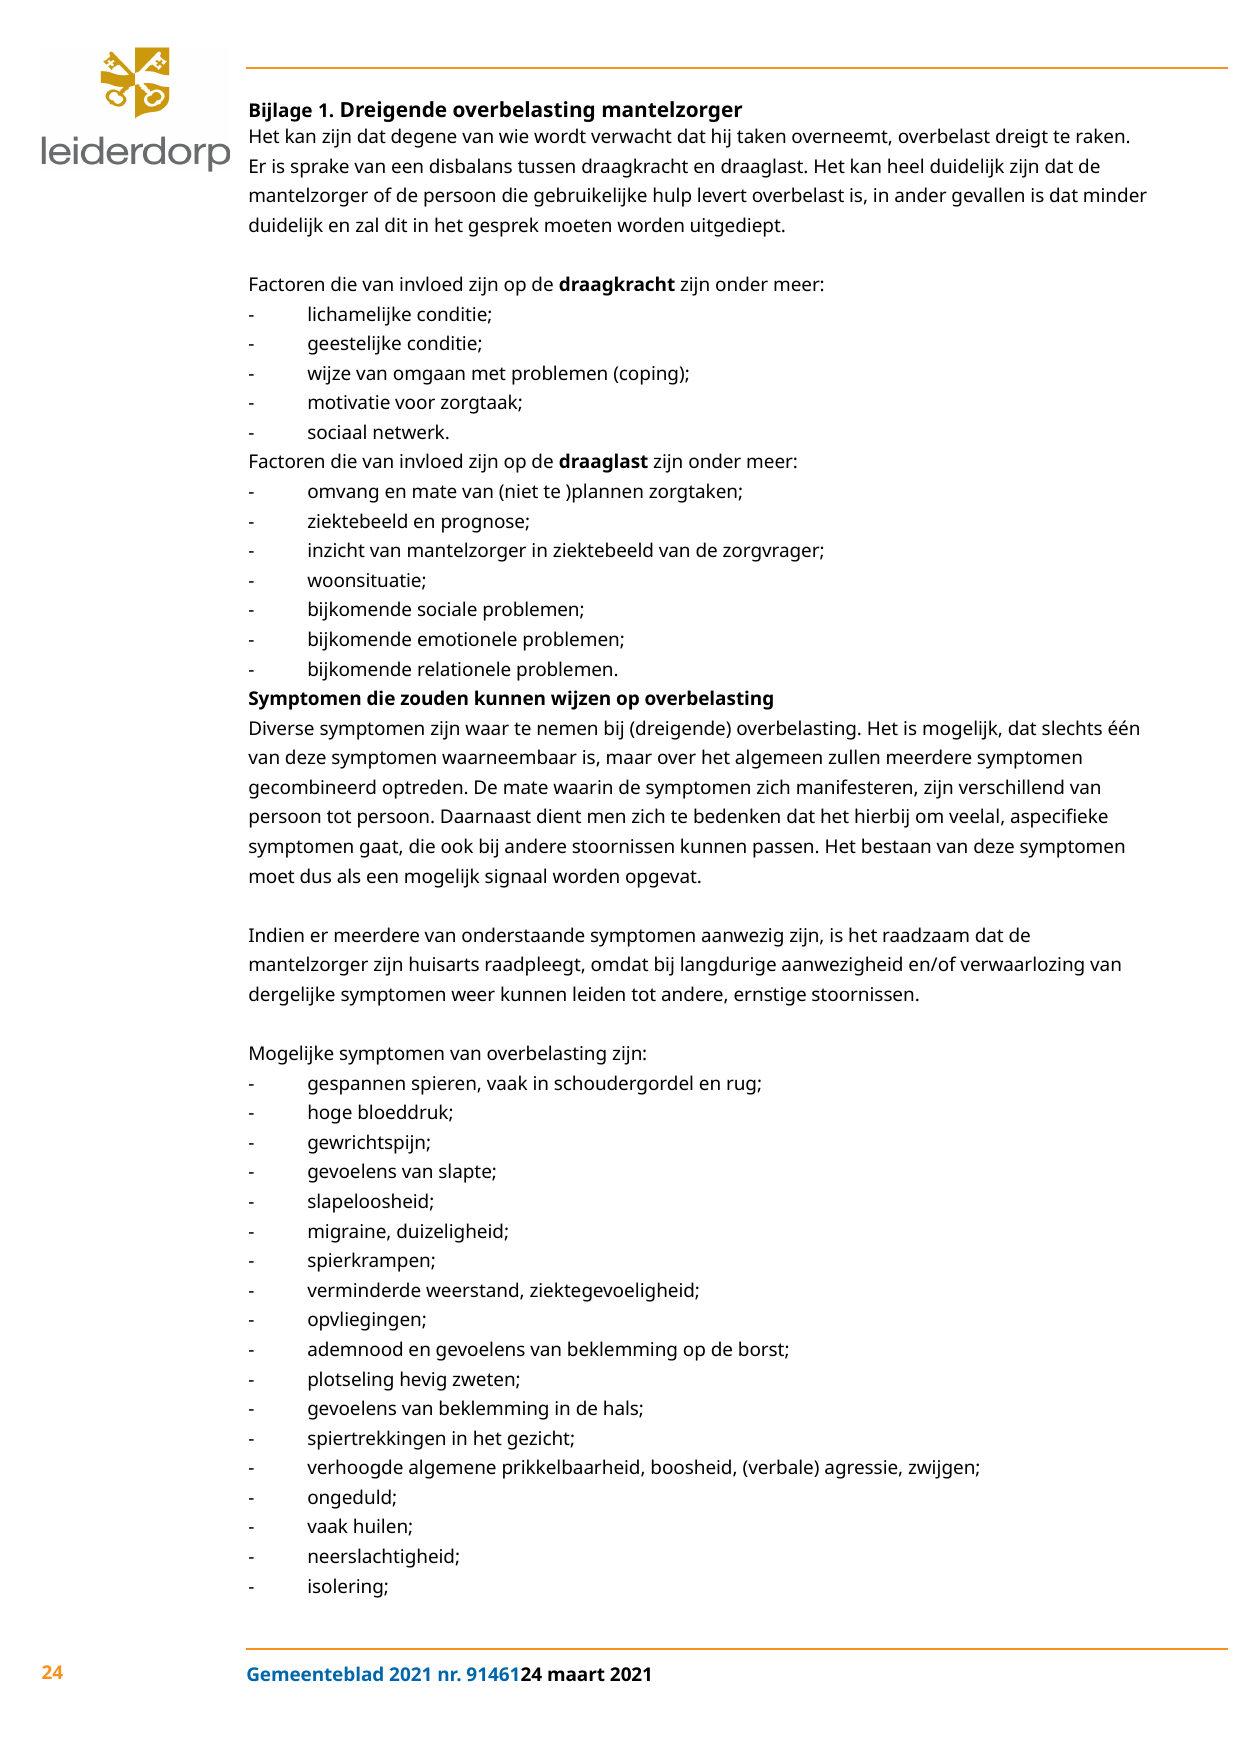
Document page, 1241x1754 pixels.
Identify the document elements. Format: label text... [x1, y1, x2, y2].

list spierkrampen; [248, 1247, 1152, 1273]
text Indien er meerdere van onderstaande symptomen aanwezig zijn, is het raadzaam dat de mantelzorger zijn huisarts raadpleegt, omdat bij langdurige aanwezigheid en/of verwaarlozing van dergelijke symptomen weer kunnen leiden tot andere, ernstige stoornissen. [248, 922, 1152, 1007]
list sociaal netwerk. [248, 419, 1152, 445]
list gespannen spieren, vaak in schoudergordel en rug; [248, 1070, 1152, 1096]
list isolering; [248, 1573, 1152, 1599]
list motivatie voor zorgtaak; [248, 389, 1152, 415]
list bijkomende emotionele problemen; [248, 626, 1152, 652]
text Het kan zijn dat degene van wie wordt verwacht dat hij taken overneemt, overbelast dreigt te raken. Er is sprake van een disbalans tussen draagkracht en draaglast. Het kan heel duidelijk zijn dat de mantelzorger of de persoon die gebruikelijke hulp levert overbelast is, in ander gevallen is dat minder duidelijk en zal dit in het gesprek moeten worden uitgediept. [248, 123, 1152, 238]
list ziektebeeld en prognose; [248, 508, 1152, 534]
picture [41, 47, 231, 172]
list neerslachtigheid; [248, 1543, 1152, 1569]
list geestelijke conditie; [248, 330, 1152, 356]
list gevoelens van beklemming in de hals; [248, 1395, 1152, 1421]
list vaak huilen; [248, 1514, 1152, 1539]
list slapeloosheid; [248, 1188, 1152, 1214]
list bijkomende relationele problemen. [248, 656, 1152, 682]
text Diverse symptomen zijn waar te nemen bij (dreigende) overbelasting. Het is mogelijk, dat slechts één van deze symptomen waarneembaar is, maar over het algemeen zullen meerdere symptomen gecombineerd optreden. De mate waarin de symptomen zich manifesteren, zijn verschillend van persoon tot persoon. Daarnaast dient men zich te bedenken dat het hierbij om veelal, aspecifieke symptomen gaat, die ook bij andere stoornissen kunnen passen. Het bestaan van deze symptomen moet dus als een mogelijk signaal worden opgevat. [248, 715, 1152, 889]
text Factoren die van invloed zijn op de draagkracht zijn onder meer: [248, 271, 1152, 297]
list hoge bloeddruk; [248, 1099, 1152, 1125]
list verminderde weerstand, ziektegevoeligheid; [248, 1277, 1152, 1303]
list gewrichtspijn; [248, 1129, 1152, 1155]
list wijze van omgaan met problemen (coping); [248, 360, 1152, 386]
list plotseling hevig zweten; [248, 1366, 1152, 1392]
text Factoren die van invloed zijn op de draaglast zijn onder meer: [248, 449, 1152, 474]
text Bijlage 1. Dreigende overbelasting mantelzorger [248, 95, 1152, 123]
list spiertrekkingen in het gezicht; [248, 1425, 1152, 1451]
list opvliegingen; [248, 1307, 1152, 1332]
text Mogelijke symptomen van overbelasting zijn: [248, 1040, 1152, 1066]
list ongeduld; [248, 1484, 1152, 1510]
list woonsituatie; [248, 567, 1152, 593]
list migraine, duizeligheid; [248, 1218, 1152, 1244]
list ademnood en gevoelens van beklemming op de borst; [248, 1336, 1152, 1362]
list lichamelijke conditie; [248, 301, 1152, 327]
list inzicht van mantelzorger in ziektebeeld van de zorgvrager; [248, 537, 1152, 563]
list bijkomende sociale problemen; [248, 597, 1152, 622]
list gevoelens van slapte; [248, 1159, 1152, 1184]
list verhoogde algemene prikkelbaarheid, boosheid, (verbale) agressie, zwijgen; [248, 1454, 1152, 1480]
list omvang en mate van (niet te )plannen zorgtaken; [248, 478, 1152, 504]
text Symptomen die zouden kunnen wijzen op overbelasting [248, 685, 1152, 711]
